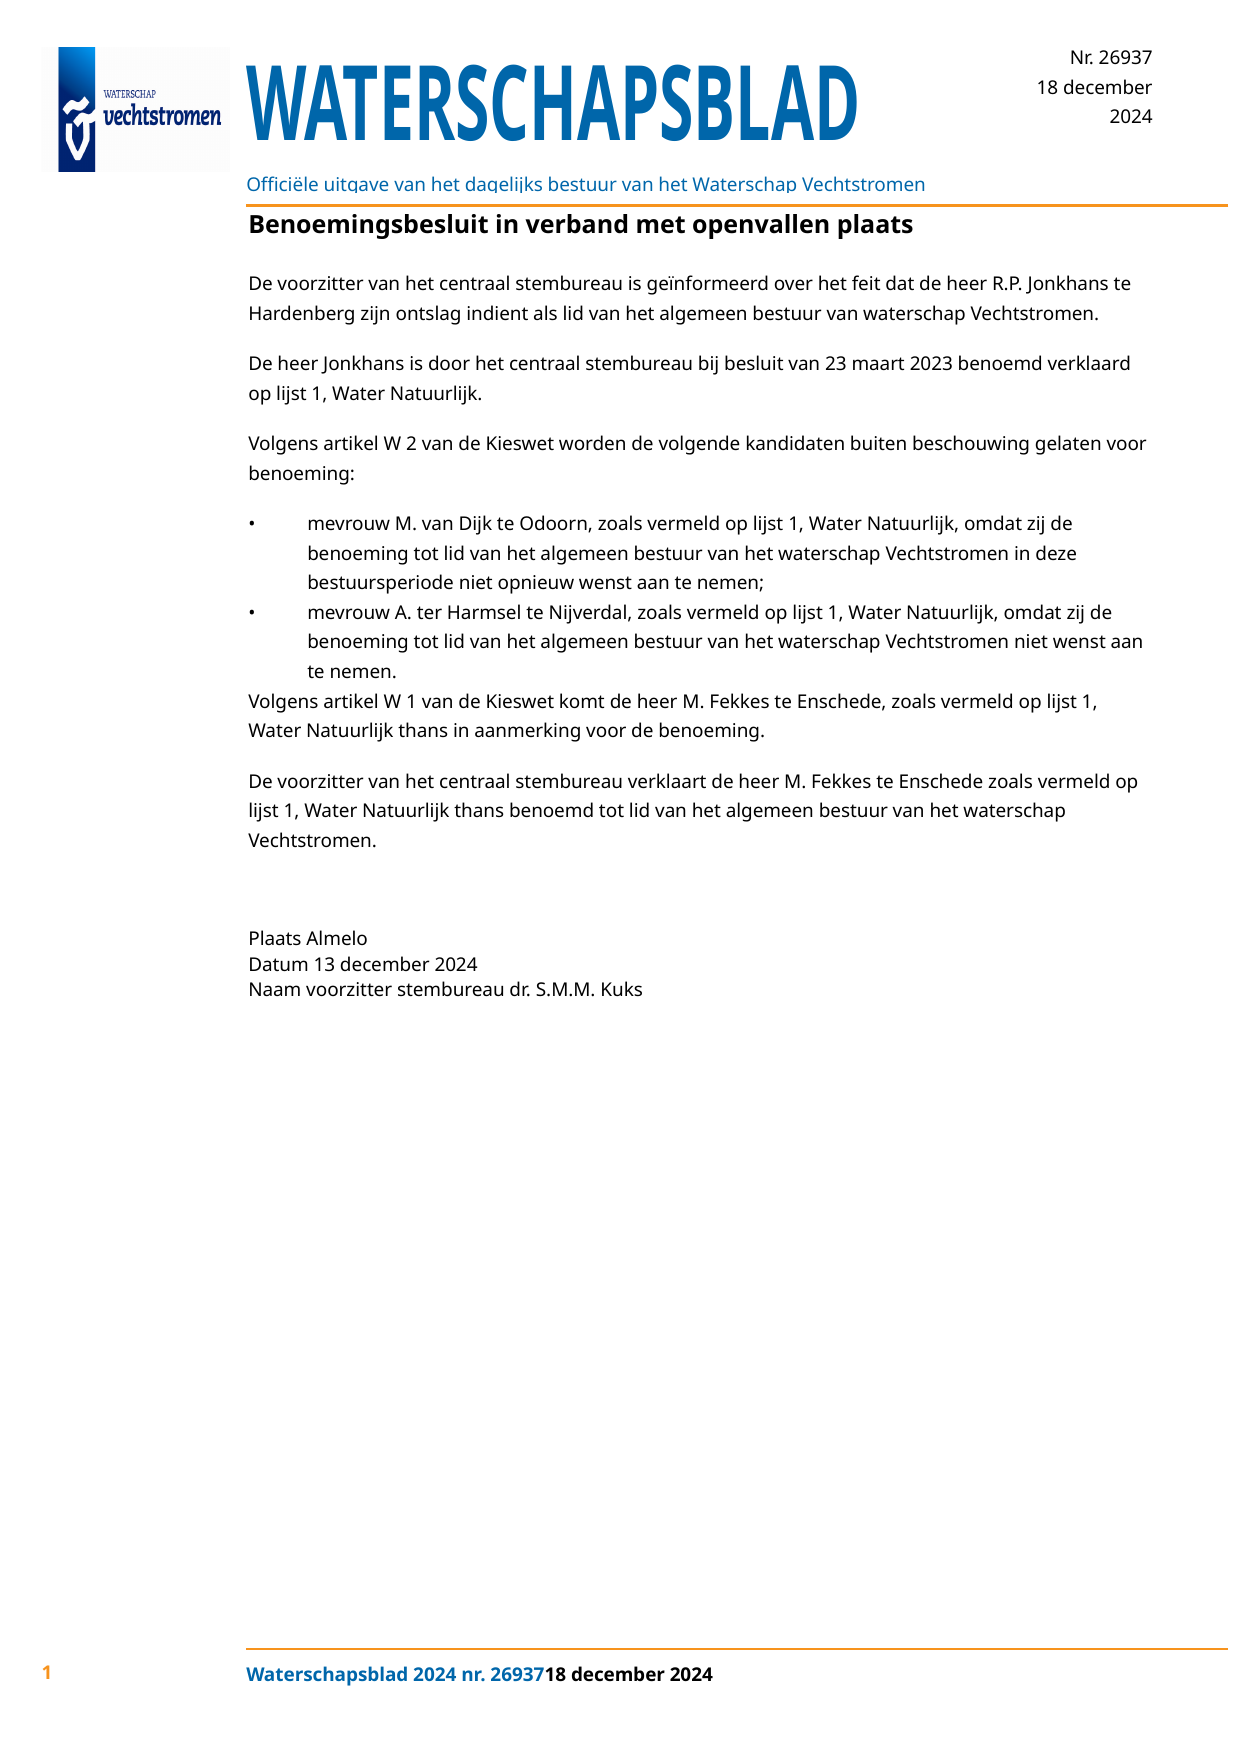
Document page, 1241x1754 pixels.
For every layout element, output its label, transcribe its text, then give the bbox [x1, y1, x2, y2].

picture [41, 47, 231, 172]
list mevrouw A. ter Harmsel te Nijverdal, zoals vermeld op lijst 1, Water Natuurlijk, omdat zij de benoeming tot lid van het algemeen bestuur van het waterschap Vechtstromen niet wenst aan te nemen. [248, 599, 1152, 684]
text De voorzitter van het centraal stembureau verklaart de heer M. Fekkes te Enschede zoals vermeld op lijst 1, Water Natuurlijk thans benoemd tot lid van het algemeen bestuur van het waterschap Vechtstromen. [248, 768, 1152, 853]
text Datum 13 december 2024 [248, 951, 1152, 977]
text De heer Jonkhans is door het centraal stembureau bij besluit van 23 maart 2023 benoemd verklaard op lijst 1, Water Natuurlijk. [248, 350, 1152, 406]
text Volgens artikel W 1 van de Kieswet komt de heer M. Fekkes te Enschede, zoals vermeld op lijst 1, Water Natuurlijk thans in aanmerking voor de benoeming. [248, 688, 1152, 743]
text Plaats Almelo [248, 925, 1152, 951]
text Benoemingsbesluit in verband met openvallen plaats [248, 207, 1152, 241]
text De voorzitter van het centraal stembureau is geïnformeerd over het feit dat de heer R.P. Jonkhans te Hardenberg zijn ontslag indient als lid van het algemeen bestuur van waterschap Vechtstromen. [248, 270, 1152, 326]
text Naam voorzitter stembureau dr. S.M.M. Kuks [248, 977, 1152, 1002]
text Volgens artikel W 2 van de Kieswet worden de volgende kandidaten buiten beschouwing gelaten voor benoeming: [248, 430, 1152, 486]
list mevrouw M. van Dijk te Odoorn, zoals vermeld op lijst 1, Water Natuurlijk, omdat zij de benoeming tot lid van het algemeen bestuur van het waterschap Vechtstromen in deze bestuursperiode niet opnieuw wenst aan te nemen; [248, 510, 1152, 595]
